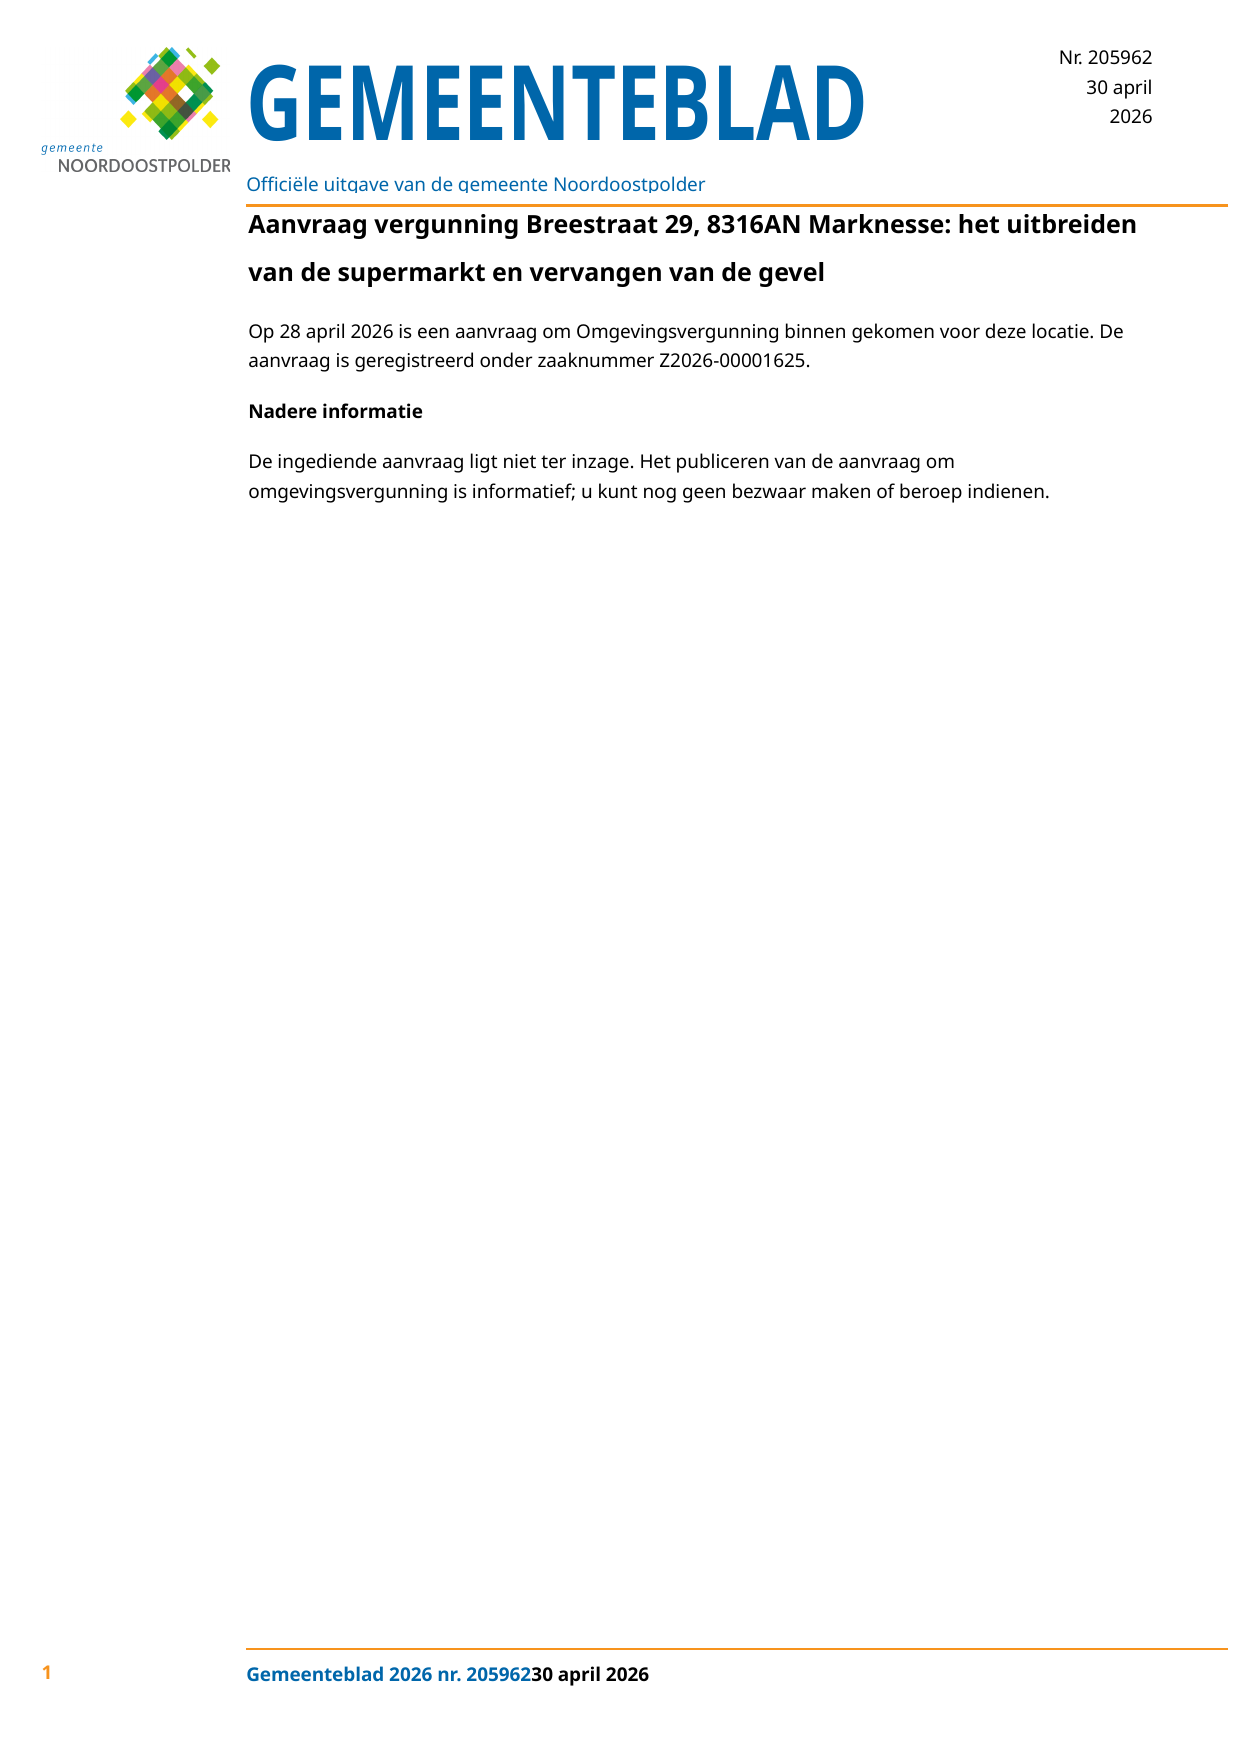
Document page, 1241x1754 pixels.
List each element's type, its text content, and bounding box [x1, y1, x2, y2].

text Aanvraag vergunning Breestraat 29, 8316AN Marknesse: het uitbreiden van de supermarkt en vervangen van de gevel [248, 207, 1152, 288]
text Nadere informatie [248, 398, 1152, 424]
text Op 28 april 2026 is een aanvraag om Omgevingsvergunning binnen gekomen voor deze locatie. De aanvraag is geregistreerd onder zaaknummer Z2026-00001625. [248, 318, 1152, 373]
picture [41, 47, 231, 172]
text De ingediende aanvraag ligt niet ter inzage. Het publiceren van de aanvraag om omgevingsvergunning is informatief; u kunt nog geen bezwaar maken of beroep indienen. [248, 448, 1152, 504]
